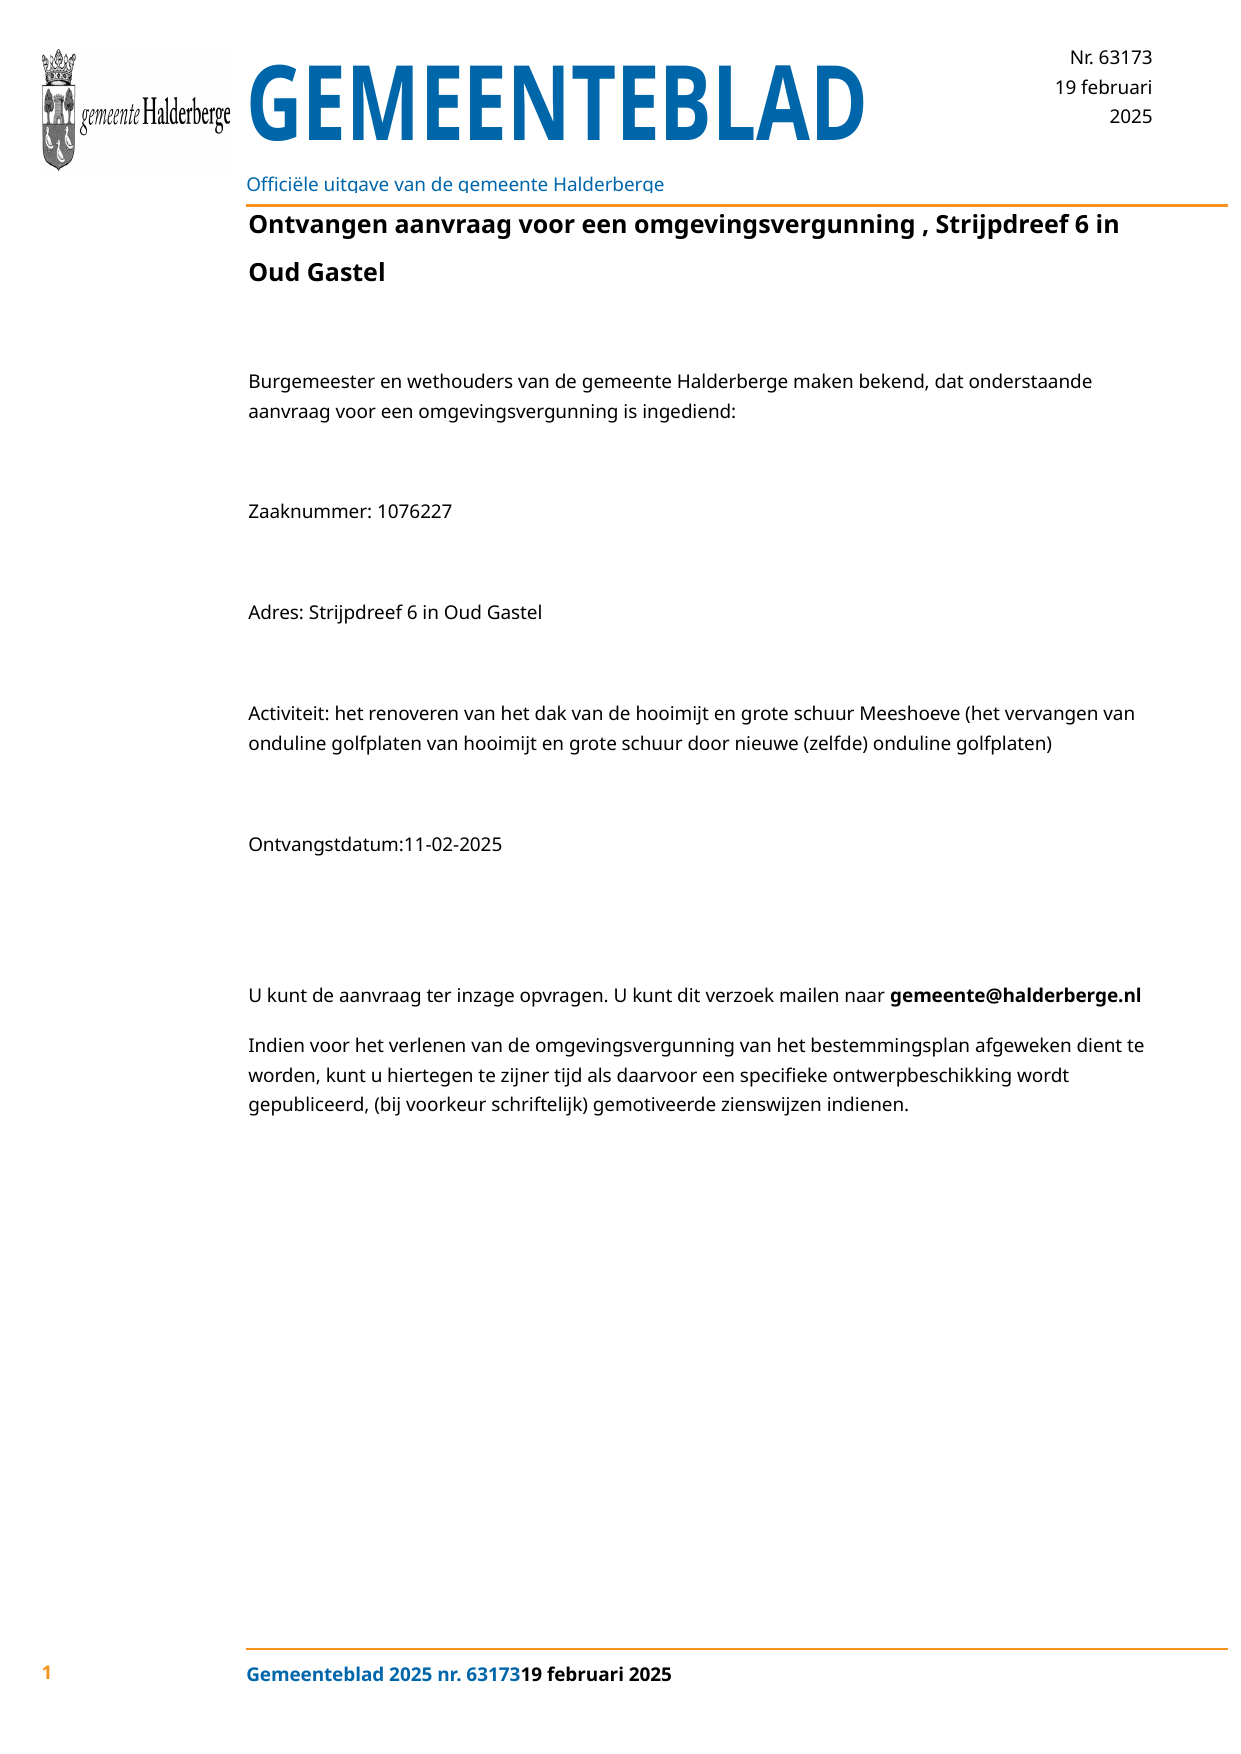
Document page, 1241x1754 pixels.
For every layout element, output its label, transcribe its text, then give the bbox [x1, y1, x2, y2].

text Indien voor het verlenen van de omgevingsvergunning van het bestemmingsplan afgeweken dient te worden, kunt u hiertegen te zijner tijd als daarvoor een specifieke ontwerpbeschikking wordt gepubliceerd, (bij voorkeur schriftelijk) gemotiveerde zienswijzen indienen. [248, 1032, 1152, 1117]
text Ontvangen aanvraag voor een omgevingsvergunning , Strijpdreef 6 in Oud Gastel [248, 207, 1152, 288]
text Burgemeester en wethouders van de gemeente Halderberge maken bekend, dat onderstaande aanvraag voor een omgevingsvergunning is ingediend: [248, 368, 1152, 424]
text Ontvangstdatum:11-02-2025 [248, 831, 1152, 857]
text U kunt de aanvraag ter inzage opvragen. U kunt dit verzoek mailen naar gemeente@halderberge.nl [248, 982, 1152, 1008]
text Activiteit: het renoveren van het dak van de hooimijt en grote schuur Meeshoeve (het vervangen van onduline golfplaten van hooimijt en grote schuur door nieuwe (zelfde) onduline golfplaten) [248, 700, 1152, 756]
text Zaaknummer: 1076227 [248, 499, 1152, 524]
text Adres: Strijpdreef 6 in Oud Gastel [248, 599, 1152, 625]
picture [41, 47, 231, 172]
